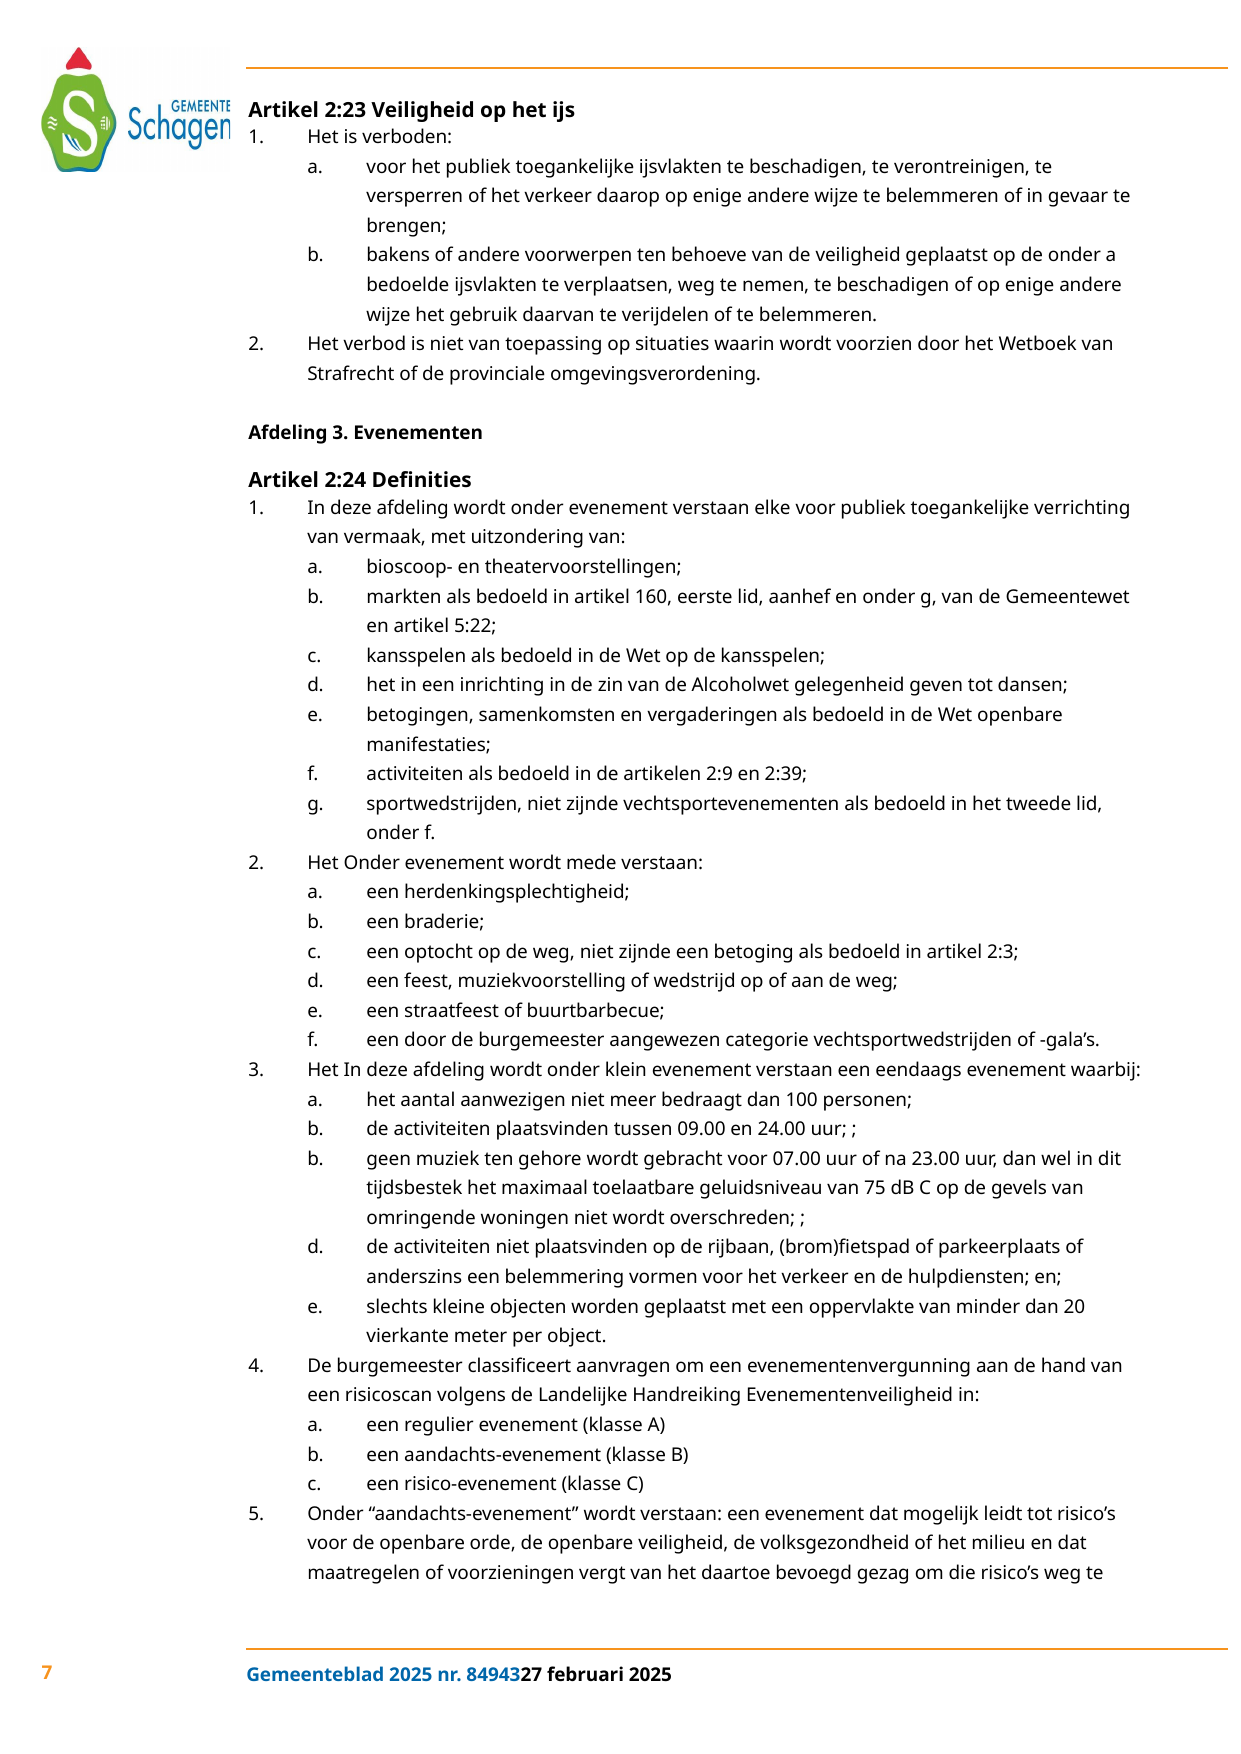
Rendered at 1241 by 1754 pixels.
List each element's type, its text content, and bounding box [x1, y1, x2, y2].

list de activiteiten niet plaatsvinden op de rijbaan, (brom)fietspad of parkeerplaats of anderszins een belemmering vormen voor het verkeer en de hulpdiensten; en; [307, 1234, 1152, 1289]
list bakens of andere voorwerpen ten behoeve van de veiligheid geplaatst op de onder a bedoelde ijsvlakten te verplaatsen, weg te nemen, te beschadigen of op enige andere wijze het gebruik daarvan te verijdelen of te belemmeren. [307, 242, 1152, 326]
list een aandachts-evenement (klasse B) [307, 1441, 1152, 1466]
list het aantal aanwezigen niet meer bedraagt dan 100 personen; [307, 1086, 1152, 1111]
text Artikel 2:24 Definities [248, 466, 1152, 494]
list markten als bedoeld in artikel 160, eerste lid, aanhef en onder g, van de Gemeentewet en artikel 5:22; [307, 583, 1152, 638]
list In deze afdeling wordt onder evenement verstaan elke voor publiek toegankelijke verrichting van vermaak, met uitzondering van: [248, 494, 1152, 549]
list geen muziek ten gehore wordt gebracht voor 07.00 uur of na 23.00 uur, dan wel in dit tijdsbestek het maximaal toelaatbare geluidsniveau van 75 dB C op de gevels van omringende woningen niet wordt overschreden; ; [307, 1145, 1152, 1230]
list Onder “aandachts-evenement” wordt verstaan: een evenement dat mogelijk leidt tot risico’s voor de openbare orde, de openbare veiligheid, de volksgezondheid of het milieu en dat maatregelen of voorzieningen vergt van het daartoe bevoegd gezag om die risico’s weg te [248, 1500, 1152, 1585]
list De burgemeester classificeert aanvragen om een evenementenvergunning aan de hand van een risicoscan volgens de Landelijke Handreiking Evenementenveiligheid in: [248, 1352, 1152, 1407]
list bioscoop- en theatervoorstellingen; [307, 553, 1152, 579]
list Het is verboden: [248, 123, 1152, 149]
list voor het publiek toegankelijke ijsvlakten te beschadigen, te verontreinigen, te versperren of het verkeer daarop op enige andere wijze te belemmeren of in gevaar te brengen; [307, 153, 1152, 238]
list betogingen, samenkomsten en vergaderingen als bedoeld in de Wet openbare manifestaties; [307, 701, 1152, 756]
text Afdeling 3. Evenementen [248, 419, 1152, 445]
list een braderie; [307, 908, 1152, 934]
list een door de burgemeester aangewezen categorie vechtsportwedstrijden of -gala’s. [307, 1027, 1152, 1052]
list Het Onder evenement wordt mede verstaan: [248, 849, 1152, 875]
picture [41, 47, 231, 172]
list kansspelen als bedoeld in de Wet op de kansspelen; [307, 642, 1152, 668]
list een feest, muziekvoorstelling of wedstrijd op of aan de weg; [307, 967, 1152, 993]
text Artikel 2:23 Veiligheid op het ijs [248, 95, 1152, 123]
list een straatfeest of buurtbarbecue; [307, 997, 1152, 1023]
list een optocht op de weg, niet zijnde een betoging als bedoeld in artikel 2:3; [307, 938, 1152, 963]
list Het In deze afdeling wordt onder klein evenement verstaan een eendaags evenement waarbij: [248, 1056, 1152, 1082]
list de activiteiten plaatsvinden tussen 09.00 en 24.00 uur; ; [307, 1115, 1152, 1141]
list een risico-evenement (klasse C) [307, 1470, 1152, 1496]
list Het verbod is niet van toepassing op situaties waarin wordt voorzien door het Wetboek van Strafrecht of de provinciale omgevingsverordening. [248, 330, 1152, 386]
list het in een inrichting in de zin van de Alcoholwet gelegenheid geven tot dansen; [307, 672, 1152, 697]
list activiteiten als bedoeld in de artikelen 2:9 en 2:39; [307, 760, 1152, 786]
list slechts kleine objecten worden geplaatst met een oppervlakte van minder dan 20 vierkante meter per object. [307, 1293, 1152, 1348]
list een herdenkingsplechtigheid; [307, 879, 1152, 904]
list een regulier evenement (klasse A) [307, 1411, 1152, 1437]
list sportwedstrijden, niet zijnde vechtsportevenementen als bedoeld in het tweede lid, onder f. [307, 790, 1152, 845]
